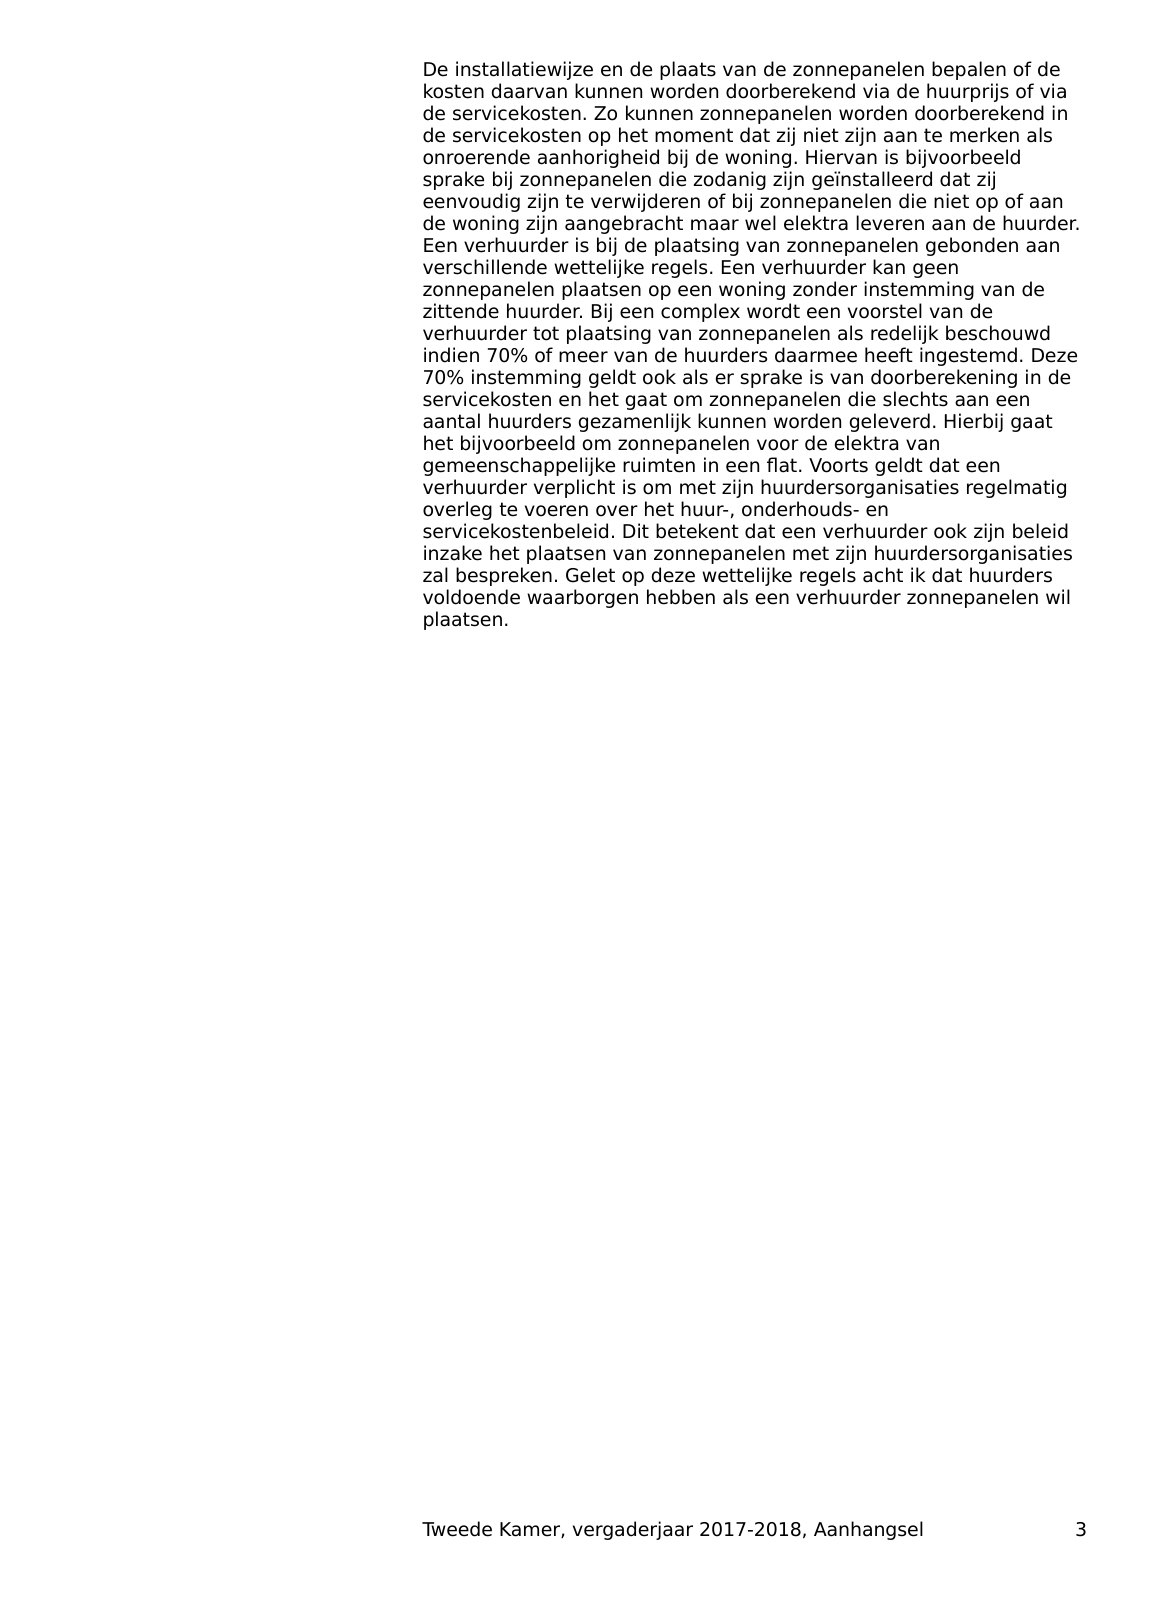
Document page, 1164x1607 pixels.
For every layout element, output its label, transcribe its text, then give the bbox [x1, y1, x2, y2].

text De installatiewijze en de plaats van de zonnepanelen bepalen of de kosten daarvan kunnen worden doorberekend via de huurprijs of via de servicekosten. Zo kunnen zonnepanelen worden doorberekend in de servicekosten op het moment dat zij niet zijn aan te merken als onroerende aanhorigheid bij de woning. Hiervan is bijvoorbeeld sprake bij zonnepanelen die zodanig zijn geïnstalleerd dat zij eenvoudig zijn te verwijderen of bij zonnepanelen die niet op of aan de woning zijn aangebracht maar wel elektra leveren aan de huurder. [422, 59, 1087, 235]
text Een verhuurder is bij de plaatsing van zonnepanelen gebonden aan verschillende wettelijke regels. Een verhuurder kan geen zonnepanelen plaatsen op een woning zonder instemming van de zittende huurder. Bij een complex wordt een voorstel van de verhuurder tot plaatsing van zonnepanelen als redelijk beschouwd indien 70% of meer van de huurders daarmee heeft ingestemd. Deze 70% instemming geldt ook als er sprake is van doorberekening in de servicekosten en het gaat om zonnepanelen die slechts aan een aantal huurders gezamenlijk kunnen worden geleverd. Hierbij gaat het bijvoorbeeld om zonnepanelen voor de elektra van gemeenschappelijke ruimten in een flat. Voorts geldt dat een verhuurder verplicht is om met zijn huurdersorganisaties regelmatig overleg te voeren over het huur-, onderhouds- en servicekostenbeleid. Dit betekent dat een verhuurder ook zijn beleid inzake het plaatsen van zonnepanelen met zijn huurdersorganisaties zal bespreken. Gelet op deze wettelijke regels acht ik dat huurders voldoende waarborgen hebben als een verhuurder zonnepanelen wil plaatsen. [422, 235, 1087, 631]
